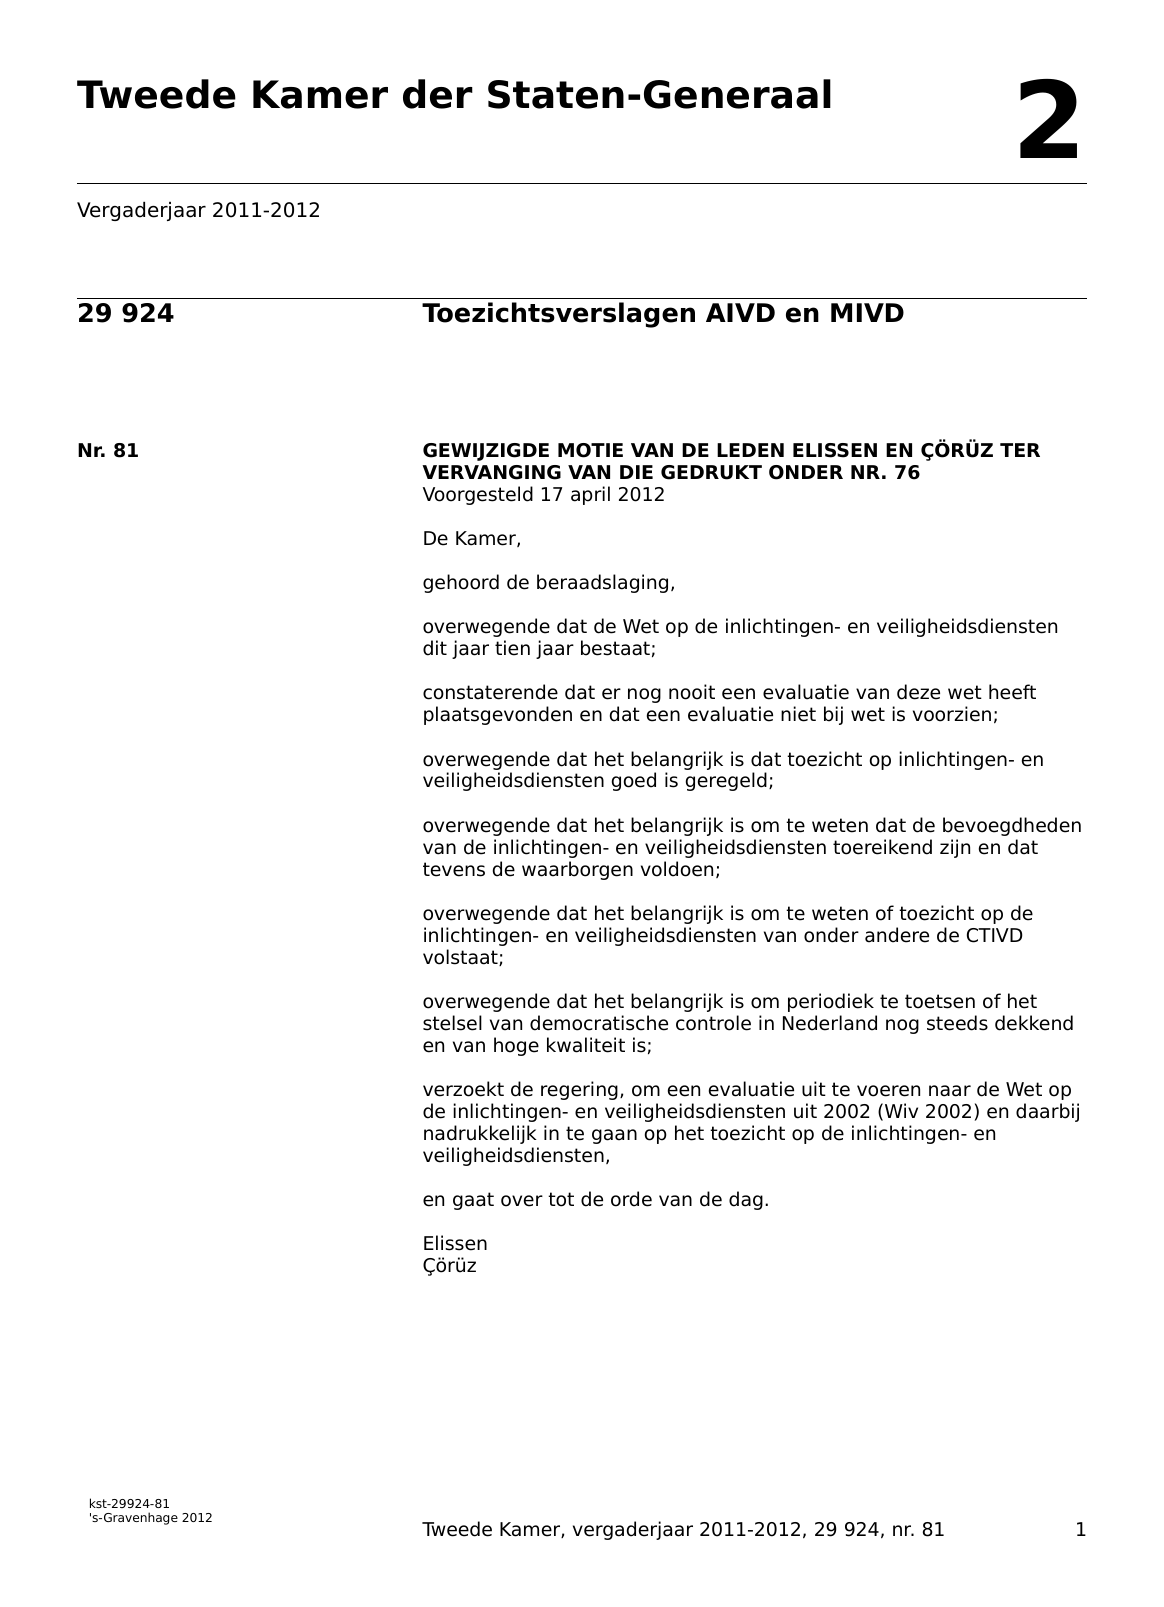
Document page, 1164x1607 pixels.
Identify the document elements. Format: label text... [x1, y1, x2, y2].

subtitle 29 924 Toezichtsverslagen AIVD en MIVD [77, 299, 1087, 329]
text verzoekt de regering, om een evaluatie uit te voeren naar de Wet op de inlichtingen- en veiligheidsdiensten uit 2002 (Wiv 2002) en daarbij nadrukkelijk in te gaan op het toezicht op de inlichtingen- en veiligheidsdiensten, [422, 1079, 1087, 1167]
text overwegende dat het belangrijk is om te weten of toezicht op de inlichtingen- en veiligheidsdiensten van onder andere de CTIVD volstaat; [422, 903, 1087, 969]
text Çörüz [422, 1255, 1087, 1277]
text kst-29924-81 [88, 1497, 323, 1511]
text Elissen [422, 1233, 1087, 1255]
text gehoord de beraadslaging, [422, 572, 1087, 594]
text overwegende dat het belangrijk is om te weten dat de bevoegdheden van de inlichtingen- en veiligheidsdiensten toereikend zijn en dat tevens de waarborgen voldoen; [422, 814, 1087, 881]
text overwegende dat het belangrijk is dat toezicht op inlichtingen- en veiligheidsdiensten goed is geregeld; [422, 748, 1087, 792]
table_header Tweede Kamer der Staten-Generaal [77, 59, 886, 183]
text overwegende dat de Wet op de inlichtingen- en veiligheidsdiensten dit jaar tien jaar bestaat; [422, 616, 1087, 660]
table_header 2 [886, 59, 1087, 183]
text Voorgesteld 17 april 2012 [422, 484, 1087, 506]
text De Kamer, [422, 528, 1087, 550]
text en gaat over tot de orde van de dag. [422, 1189, 1087, 1211]
table_cell Vergaderjaar 2011-2012 [77, 184, 1087, 298]
text overwegende dat het belangrijk is om periodiek te toetsen of het stelsel van democratische controle in Nederland nog steeds dekkend en van hoge kwaliteit is; [422, 991, 1087, 1057]
text 's-Gravenhage 2012 [88, 1511, 323, 1525]
subtitle Nr. 81 GEWIJZIGDE MOTIE VAN DE LEDEN ELISSEN EN ÇÖRÜZ TER VERVANGING VAN DIE GEDRUKT ONDER NR. 76 [77, 440, 1087, 484]
text constaterende dat er nog nooit een evaluatie van deze wet heeft plaatsgevonden en dat een evaluatie niet bij wet is voorzien; [422, 682, 1087, 726]
